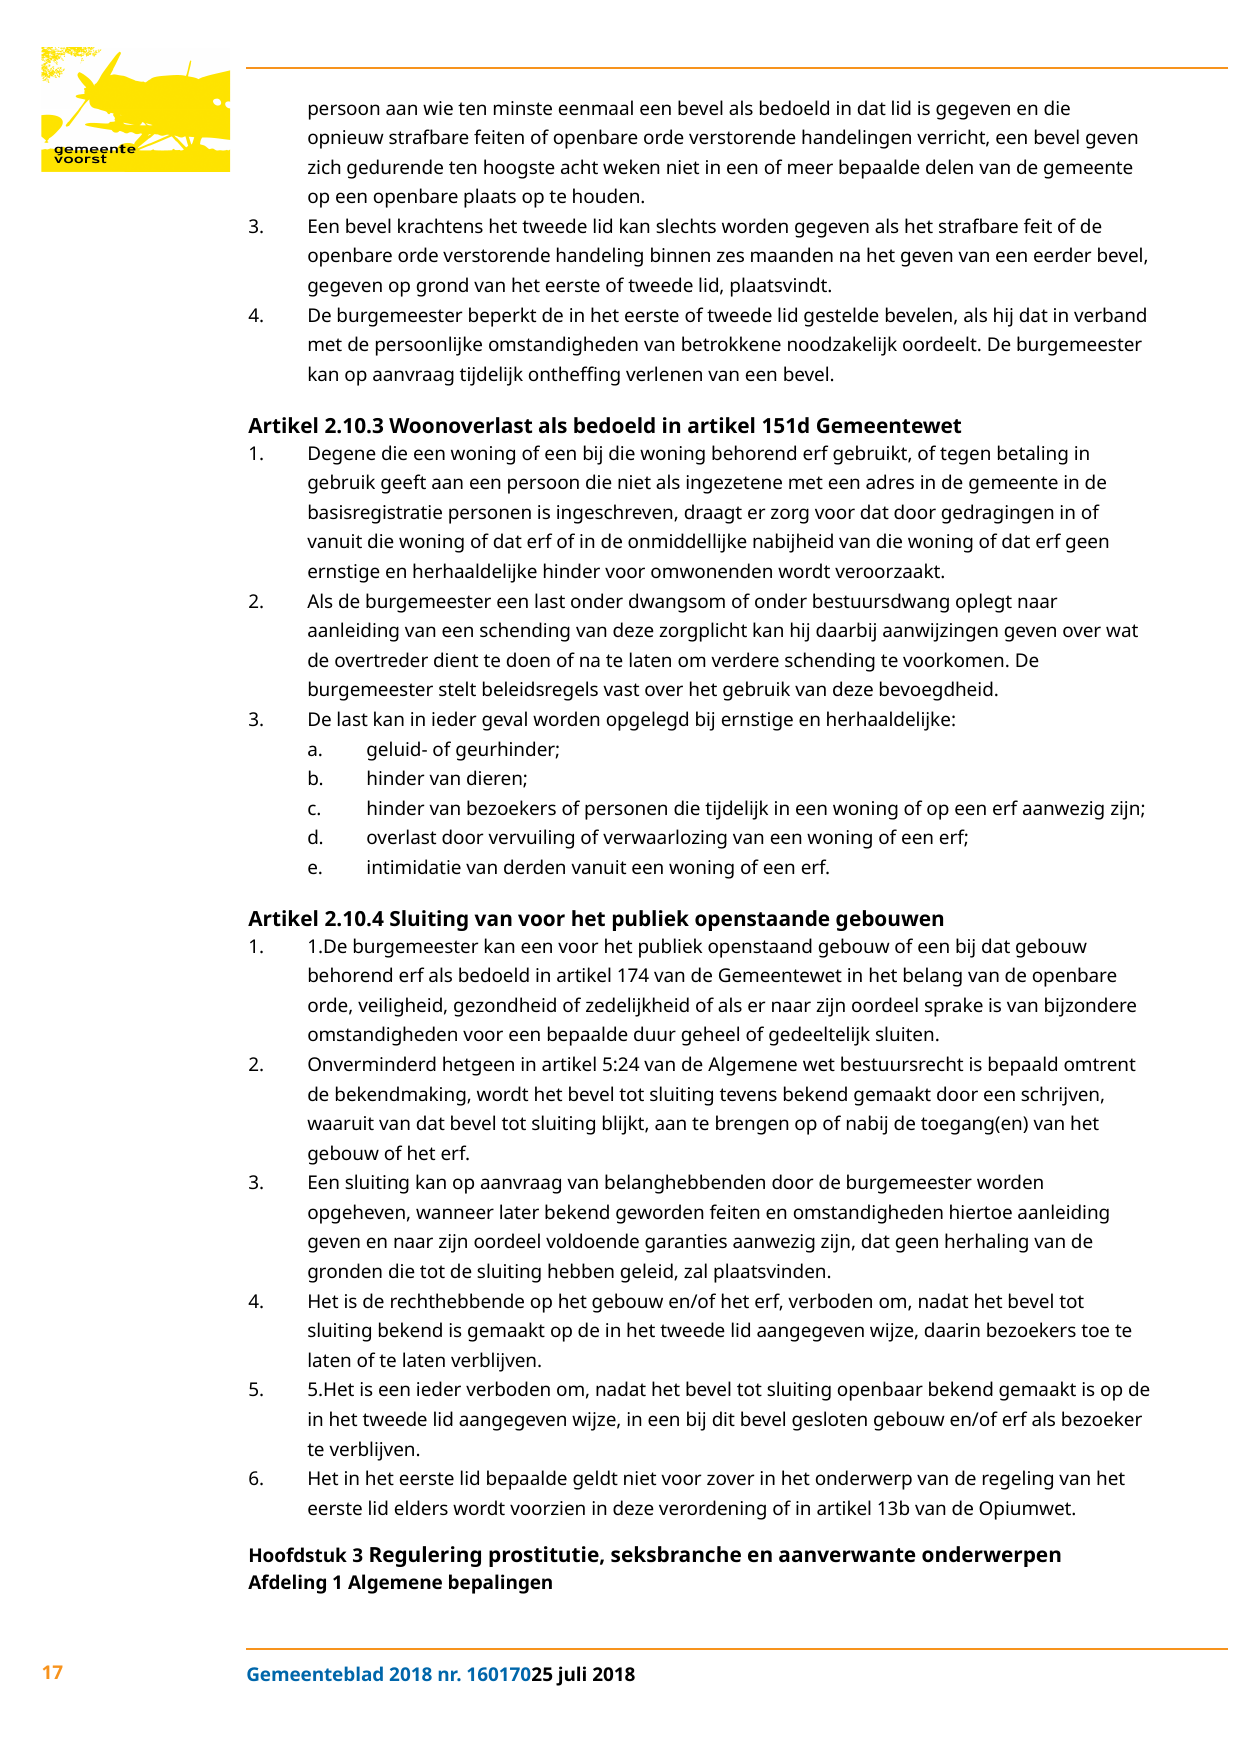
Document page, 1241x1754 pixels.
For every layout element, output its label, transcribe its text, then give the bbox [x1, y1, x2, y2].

list 5.Het is een ieder verboden om, nadat het bevel tot sluiting openbaar bekend gemaakt is op de in het tweede lid aangegeven wijze, in een bij dit bevel gesloten gebouw en/of erf als bezoeker te verblijven. [248, 1377, 1152, 1462]
text Artikel 2.10.3 Woonoverlast als bedoeld in artikel 151d Gemeentewet [248, 411, 1152, 440]
picture [41, 47, 231, 172]
list Als de burgemeester een last onder dwangsom of onder bestuursdwang oplegt naar aanleiding van een schending van deze zorgplicht kan hij daarbij aanwijzingen geven over wat de overtreder dient te doen of na te laten om verdere schending te voorkomen. De burgemeester stelt beleidsregels vast over het gebruik van deze bevoegdheid. [248, 588, 1152, 702]
list hinder van bezoekers of personen die tijdelijk in een woning of op een erf aanwezig zijn; [307, 795, 1152, 821]
list geluid- of geurhinder; [307, 736, 1152, 761]
list Het is de rechthebbende op het gebouw en/of het erf, verboden om, nadat het bevel tot sluiting bekend is gemaakt op de in het tweede lid aangegeven wijze, daarin bezoekers toe te laten of te laten verblijven. [248, 1288, 1152, 1373]
list Een sluiting kan op aanvraag van belanghebbenden door de burgemeester worden opgeheven, wanneer later bekend geworden feiten en omstandigheden hiertoe aanleiding geven en naar zijn oordeel voldoende garanties aanwezig zijn, dat geen herhaling van de gronden die tot de sluiting hebben geleid, zal plaatsvinden. [248, 1169, 1152, 1284]
list Een bevel krachtens het tweede lid kan slechts worden gegeven als het strafbare feit of de openbare orde verstorende handeling binnen zes maanden na het geven van een eerder bevel, gegeven op grond van het eerste of tweede lid, plaatsvindt. [248, 213, 1152, 298]
list intimidatie van derden vanuit een woning of een erf. [307, 854, 1152, 880]
text Hoofdstuk 3 Regulering prostitutie, seksbranche en aanverwante onderwerpen [248, 1541, 1152, 1569]
list Het in het eerste lid bepaalde geldt niet voor zover in het onderwerp van de regeling van het eerste lid elders wordt voorzien in deze verordening of in artikel 13b van de Opiumwet. [248, 1465, 1152, 1521]
list De last kan in ieder geval worden opgelegd bij ernstige en herhaaldelijke: [248, 706, 1152, 732]
text Artikel 2.10.4 Sluiting van voor het publiek openstaande gebouwen [248, 904, 1152, 933]
text Afdeling 1 Algemene bepalingen [248, 1569, 1152, 1595]
list De burgemeester beperkt de in het eerste of tweede lid gestelde bevelen, als hij dat in verband met de persoonlijke omstandigheden van betrokkene noodzakelijk oordeelt. De burgemeester kan op aanvraag tijdelijk ontheffing verlenen van een bevel. [248, 302, 1152, 387]
list hinder van dieren; [307, 765, 1152, 791]
list Degene die een woning of een bij die woning behorend erf gebruikt, of tegen betaling in gebruik geeft aan een persoon die niet als ingezetene met een adres in de gemeente in de basisregistratie personen is ingeschreven, draagt er zorg voor dat door gedragingen in of vanuit die woning of dat erf of in de onmiddellijke nabijheid van die woning of dat erf geen ernstige en herhaaldelijke hinder voor omwonenden wordt veroorzaakt. [248, 440, 1152, 584]
list persoon aan wie ten minste eenmaal een bevel als bedoeld in dat lid is gegeven en die opnieuw strafbare feiten of openbare orde verstorende handelingen verricht, een bevel geven zich gedurende ten hoogste acht weken niet in een of meer bepaalde delen van de gemeente op een openbare plaats op te houden. [248, 95, 1152, 209]
list overlast door vervuiling of verwaarlozing van een woning of een erf; [307, 824, 1152, 850]
list 1.De burgemeester kan een voor het publiek openstaand gebouw of een bij dat gebouw behorend erf als bedoeld in artikel 174 van de Gemeentewet in het belang van de openbare orde, veiligheid, gezondheid of zedelijkheid of als er naar zijn oordeel sprake is van bijzondere omstandigheden voor een bepaalde duur geheel of gedeeltelijk sluiten. [248, 933, 1152, 1047]
list Onverminderd hetgeen in artikel 5:24 van de Algemene wet bestuursrecht is bepaald omtrent de bekendmaking, wordt het bevel tot sluiting tevens bekend gemaakt door een schrijven, waaruit van dat bevel tot sluiting blijkt, aan te brengen op of nabij de toegang(en) van het gebouw of het erf. [248, 1051, 1152, 1166]
